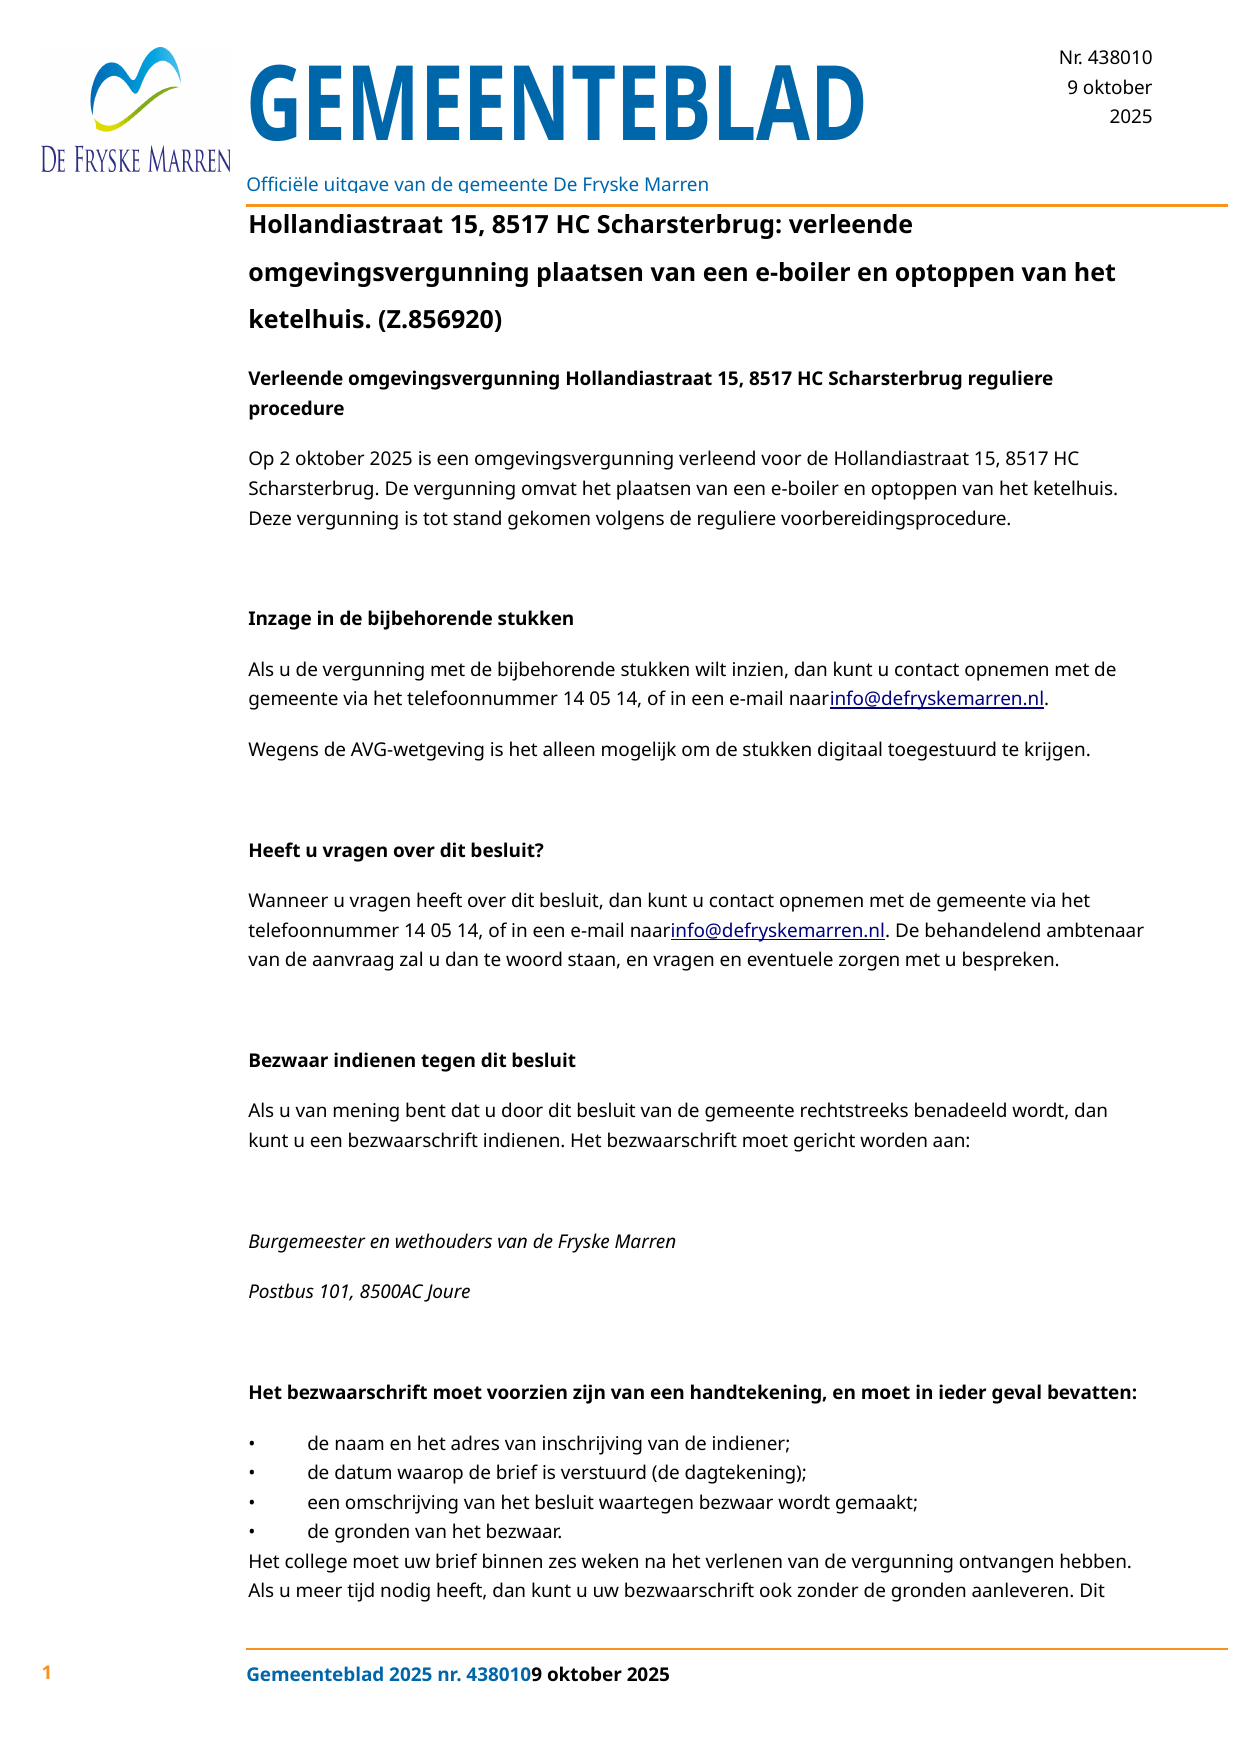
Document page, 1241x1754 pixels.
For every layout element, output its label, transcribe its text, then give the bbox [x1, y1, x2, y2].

text Bezwaar indienen tegen dit besluit [248, 1047, 1152, 1073]
list de gronden van het bezwaar. [248, 1518, 1152, 1544]
text Verleende omgevingsvergunning Hollandiastraat 15, 8517 HC Scharsterbrug reguliere procedure [248, 366, 1152, 421]
text Het bezwaarschrift moet voorzien zijn van een handtekening, en moet in ieder geval bevatten: [248, 1379, 1152, 1405]
text Wegens de AVG-wetgeving is het alleen mogelijk om de stukken digitaal toegestuurd te krijgen. [248, 736, 1152, 762]
text Als u de vergunning met de bijbehorende stukken wilt inzien, dan kunt u contact opnemen met de gemeente via het telefoonnummer 14 05 14, of in een e-mail naarinfo@defryskemarren.nl. [248, 656, 1152, 711]
text Postbus 101, 8500AC Joure [248, 1278, 1152, 1304]
text Heeft u vragen over dit besluit? [248, 837, 1152, 862]
list een omschrijving van het besluit waartegen bezwaar wordt gemaakt; [248, 1489, 1152, 1514]
text Burgemeester en wethouders van de Fryske Marren [248, 1228, 1152, 1254]
text Het college moet uw brief binnen zes weken na het verlenen van de vergunning ontvangen hebben. Als u meer tijd nodig heeft, dan kunt u uw bezwaarschrift ook zonder de gronden aanleveren. Dit [248, 1548, 1152, 1603]
text Op 2 oktober 2025 is een omgevingsvergunning verleend voor de Hollandiastraat 15, 8517 HC Scharsterbrug. De vergunning omvat het plaatsen van een e-boiler en optoppen van het ketelhuis. Deze vergunning is tot stand gekomen volgens de reguliere voorbereidingsprocedure. [248, 446, 1152, 530]
picture [41, 47, 231, 172]
list de datum waarop de brief is verstuurd (de dagtekening); [248, 1459, 1152, 1485]
text Wanneer u vragen heeft over dit besluit, dan kunt u contact opnemen met de gemeente via het telefoonnummer 14 05 14, of in een e-mail naarinfo@defryskemarren.nl. De behandelend ambtenaar van de aanvraag zal u dan te woord staan, en vragen en eventuele zorgen met u bespreken. [248, 887, 1152, 972]
text Inzage in de bijbehorende stukken [248, 606, 1152, 631]
text Als u van mening bent dat u door dit besluit van de gemeente rechtstreeks benadeeld wordt, dan kunt u een bezwaarschrift indienen. Het bezwaarschrift moet gericht worden aan: [248, 1098, 1152, 1153]
list de naam en het adres van inschrijving van de indiener; [248, 1430, 1152, 1455]
text Hollandiastraat 15, 8517 HC Scharsterbrug: verleende omgevingsvergunning plaatsen van een e-boiler en optoppen van het ketelhuis. (Z.856920) [248, 207, 1152, 336]
